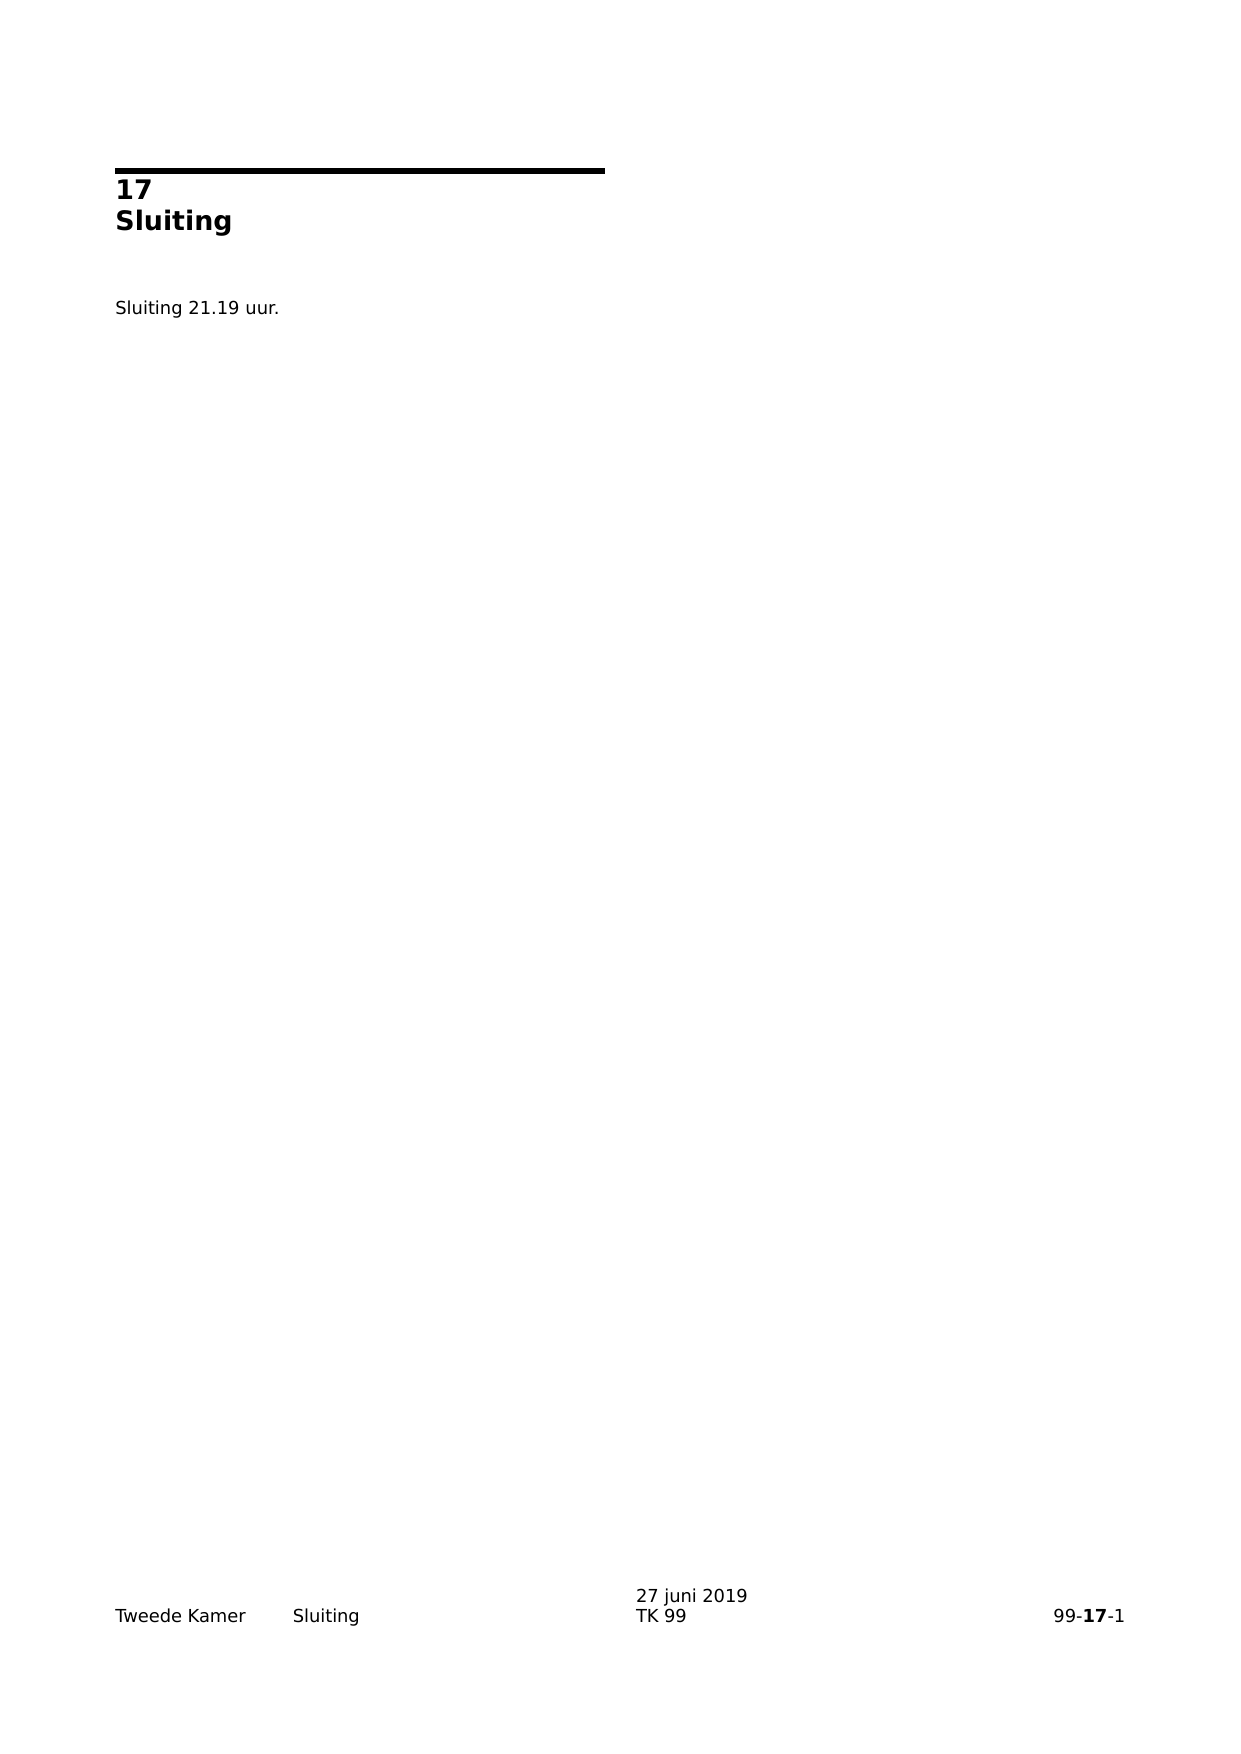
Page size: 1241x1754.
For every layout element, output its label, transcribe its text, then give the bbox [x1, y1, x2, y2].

title 17 Sluiting [115, 174, 605, 237]
text Sluiting 21.19 uur. [115, 298, 605, 318]
